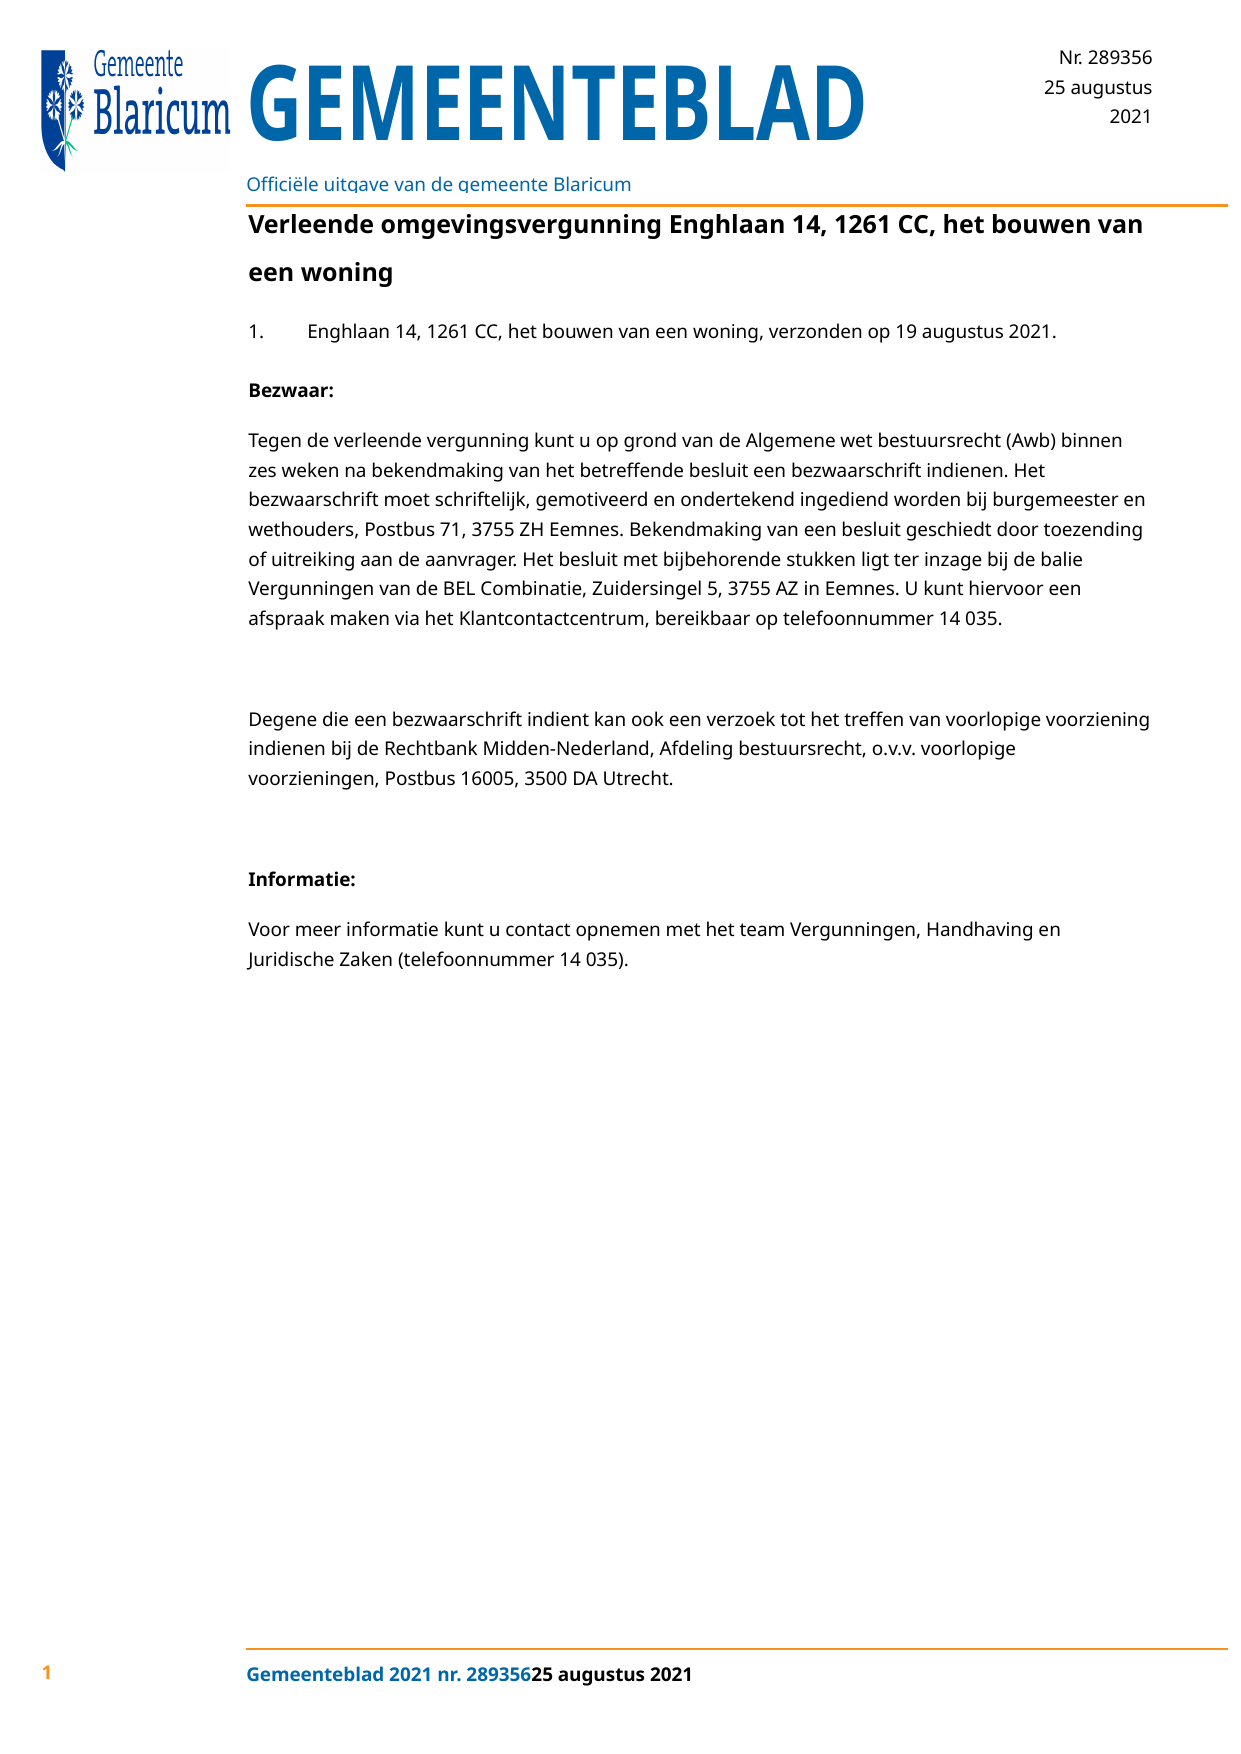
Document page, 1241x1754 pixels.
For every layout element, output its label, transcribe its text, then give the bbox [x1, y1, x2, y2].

text Voor meer informatie kunt u contact opnemen met het team Vergunningen, Handhaving en Juridische Zaken (telefoonnummer 14 035). [248, 916, 1152, 972]
list Enghlaan 14, 1261 CC, het bouwen van een woning, verzonden op 19 augustus 2021. [248, 318, 1152, 344]
text Degene die een bezwaarschrift indient kan ook een verzoek tot het treffen van voorlopige voorziening indienen bij de Rechtbank Midden-Nederland, Afdeling bestuursrecht, o.v.v. voorlopige voorzieningen, Postbus 16005, 3500 DA Utrecht. [248, 706, 1152, 791]
text Tegen de verleende vergunning kunt u op grond van de Algemene wet bestuursrecht (Awb) binnen zes weken na bekendmaking van het betreffende besluit een bezwaarschrift indienen. Het bezwaarschrift moet schriftelijk, gemotiveerd en ondertekend ingediend worden bij burgemeester en wethouders, Postbus 71, 3755 ZH Eemnes. Bekendmaking van een besluit geschiedt door toezending of uitreiking aan de aanvrager. Het besluit met bijbehorende stukken ligt ter inzage bij de balie Vergunningen van de BEL Combinatie, Zuidersingel 5, 3755 AZ in Eemnes. U kunt hiervoor een afspraak maken via het Klantcontactcentrum, bereikbaar op telefoonnummer 14 035. [248, 427, 1152, 631]
picture [41, 47, 231, 172]
text Bezwaar: [248, 377, 1152, 403]
text Verleende omgevingsvergunning Enghlaan 14, 1261 CC, het bouwen van een woning [248, 207, 1152, 288]
text Informatie: [248, 866, 1152, 892]
